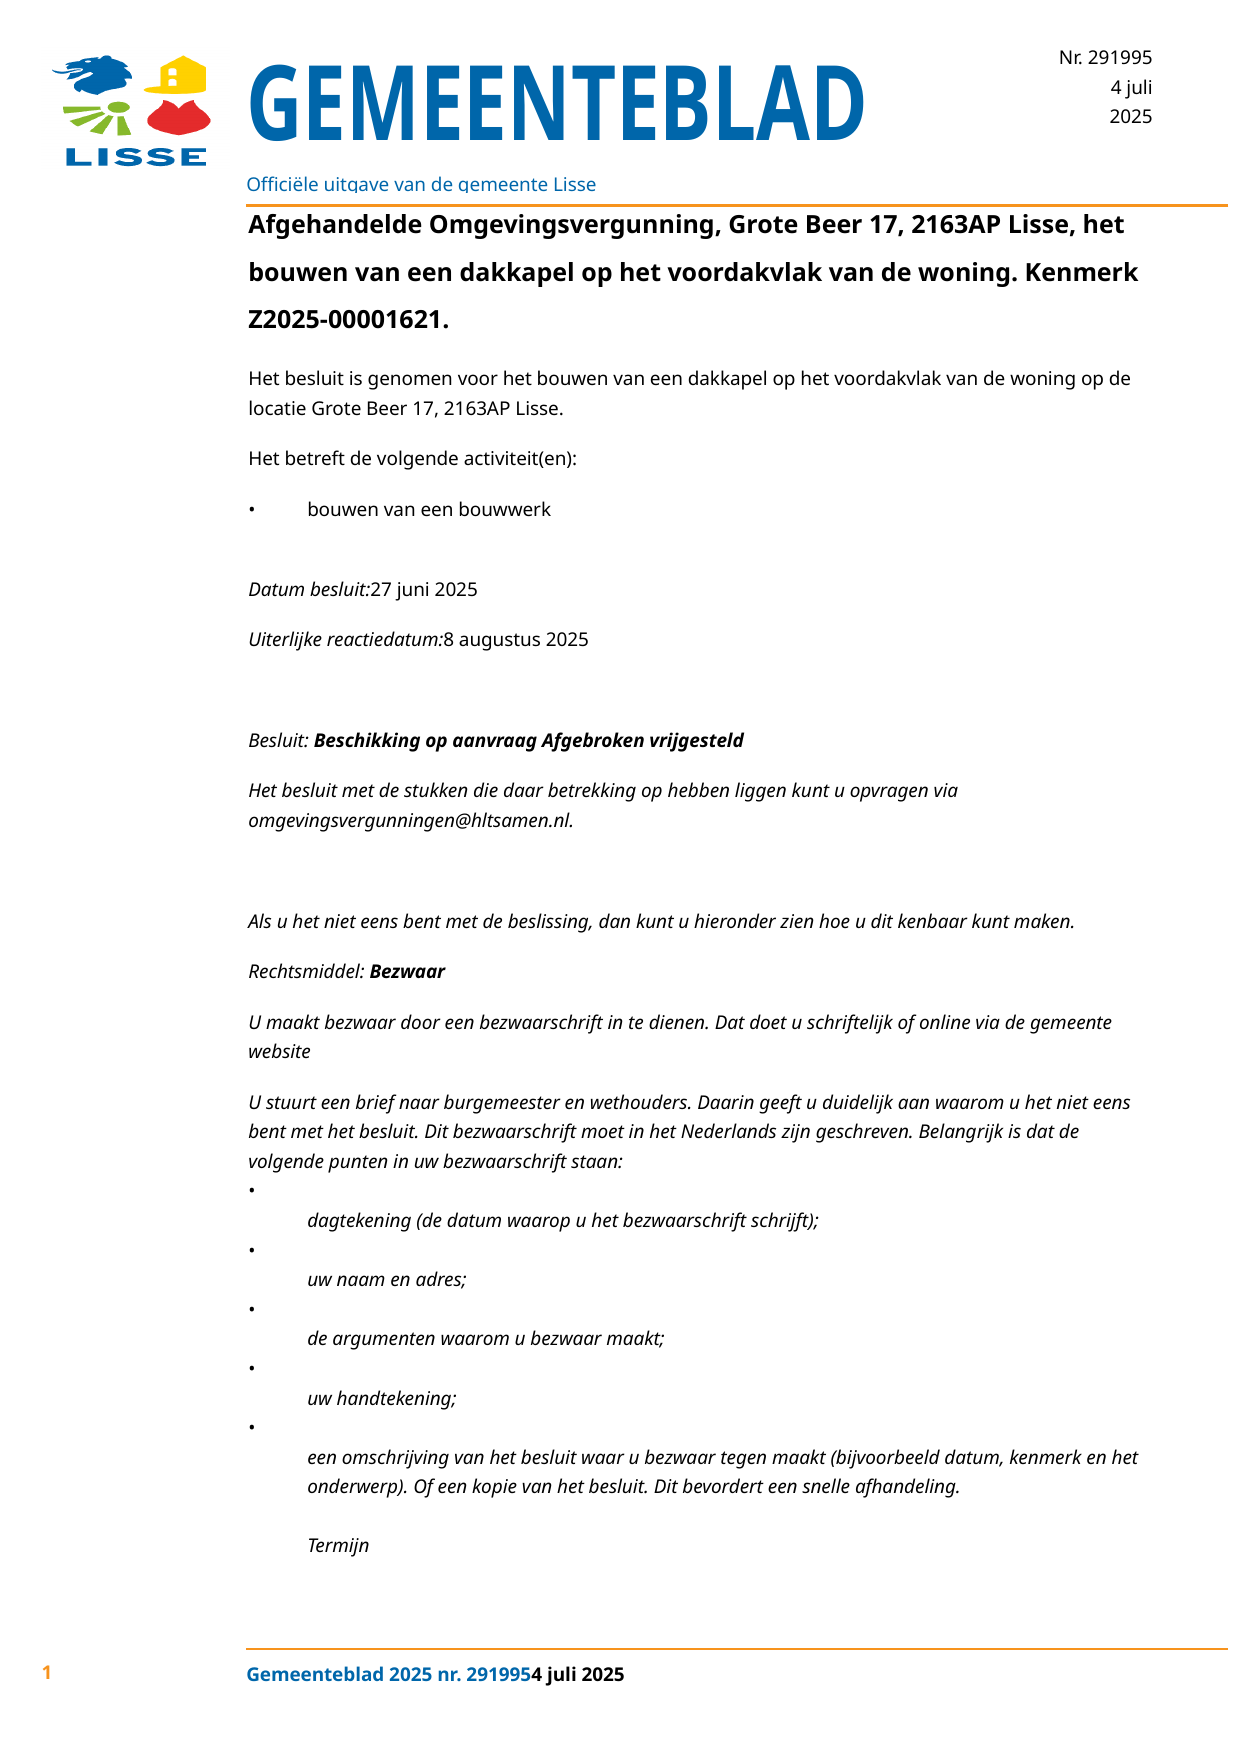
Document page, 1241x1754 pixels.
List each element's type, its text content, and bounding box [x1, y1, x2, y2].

text Het besluit is genomen voor het bouwen van een dakkapel op het voordakvlak van de woning op de locatie Grote Beer 17, 2163AP Lisse. [248, 366, 1152, 421]
text Afgehandelde Omgevingsvergunning, Grote Beer 17, 2163AP Lisse, het bouwen van een dakkapel op het voordakvlak van de woning. Kenmerk Z2025-00001621. [248, 207, 1152, 336]
text Besluit: Beschikking op aanvraag Afgebroken vrijgesteld [248, 727, 1152, 753]
text Het betreft de volgende activiteit(en): [248, 446, 1152, 471]
text U maakt bezwaar door een bezwaarschrift in te dienen. Dat doet u schriftelijk of online via de gemeente website [248, 1009, 1152, 1064]
list een omschrijving van het besluit waar u bezwaar tegen maakt (bijvoorbeeld datum, kenmerk en het onderwerp). Of een kopie van het besluit. Dit bevordert een snelle afhandeling. [248, 1444, 1152, 1499]
text Uiterlijke reactiedatum:8 augustus 2025 [248, 626, 1152, 652]
list Termijn [248, 1533, 1152, 1558]
picture [41, 47, 231, 172]
text Rechtsmiddel: Bezwaar [248, 958, 1152, 984]
text Het besluit met de stukken die daar betrekking op hebben liggen kunt u opvragen via omgevingsvergunningen@hltsamen.nl. [248, 778, 1152, 833]
list uw naam en adres; [248, 1266, 1152, 1292]
text Datum besluit:27 juni 2025 [248, 576, 1152, 602]
list dagtekening (de datum waarop u het bezwaarschrift schrijft); [248, 1207, 1152, 1233]
list uw handtekening; [248, 1385, 1152, 1410]
text Als u het niet eens bent met de beslissing, dan kunt u hieronder zien hoe u dit kenbaar kunt maken. [248, 908, 1152, 934]
list de argumenten waarom u bezwaar maakt; [248, 1326, 1152, 1351]
text U stuurt een brief naar burgemeester en wethouders. Daarin geeft u duidelijk aan waarom u het niet eens bent met het besluit. Dit bezwaarschrift moet in het Nederlands zijn geschreven. Belangrijk is dat de volgende punten in uw bezwaarschrift staan: [248, 1089, 1152, 1174]
list bouwen van een bouwwerk [248, 496, 1152, 522]
